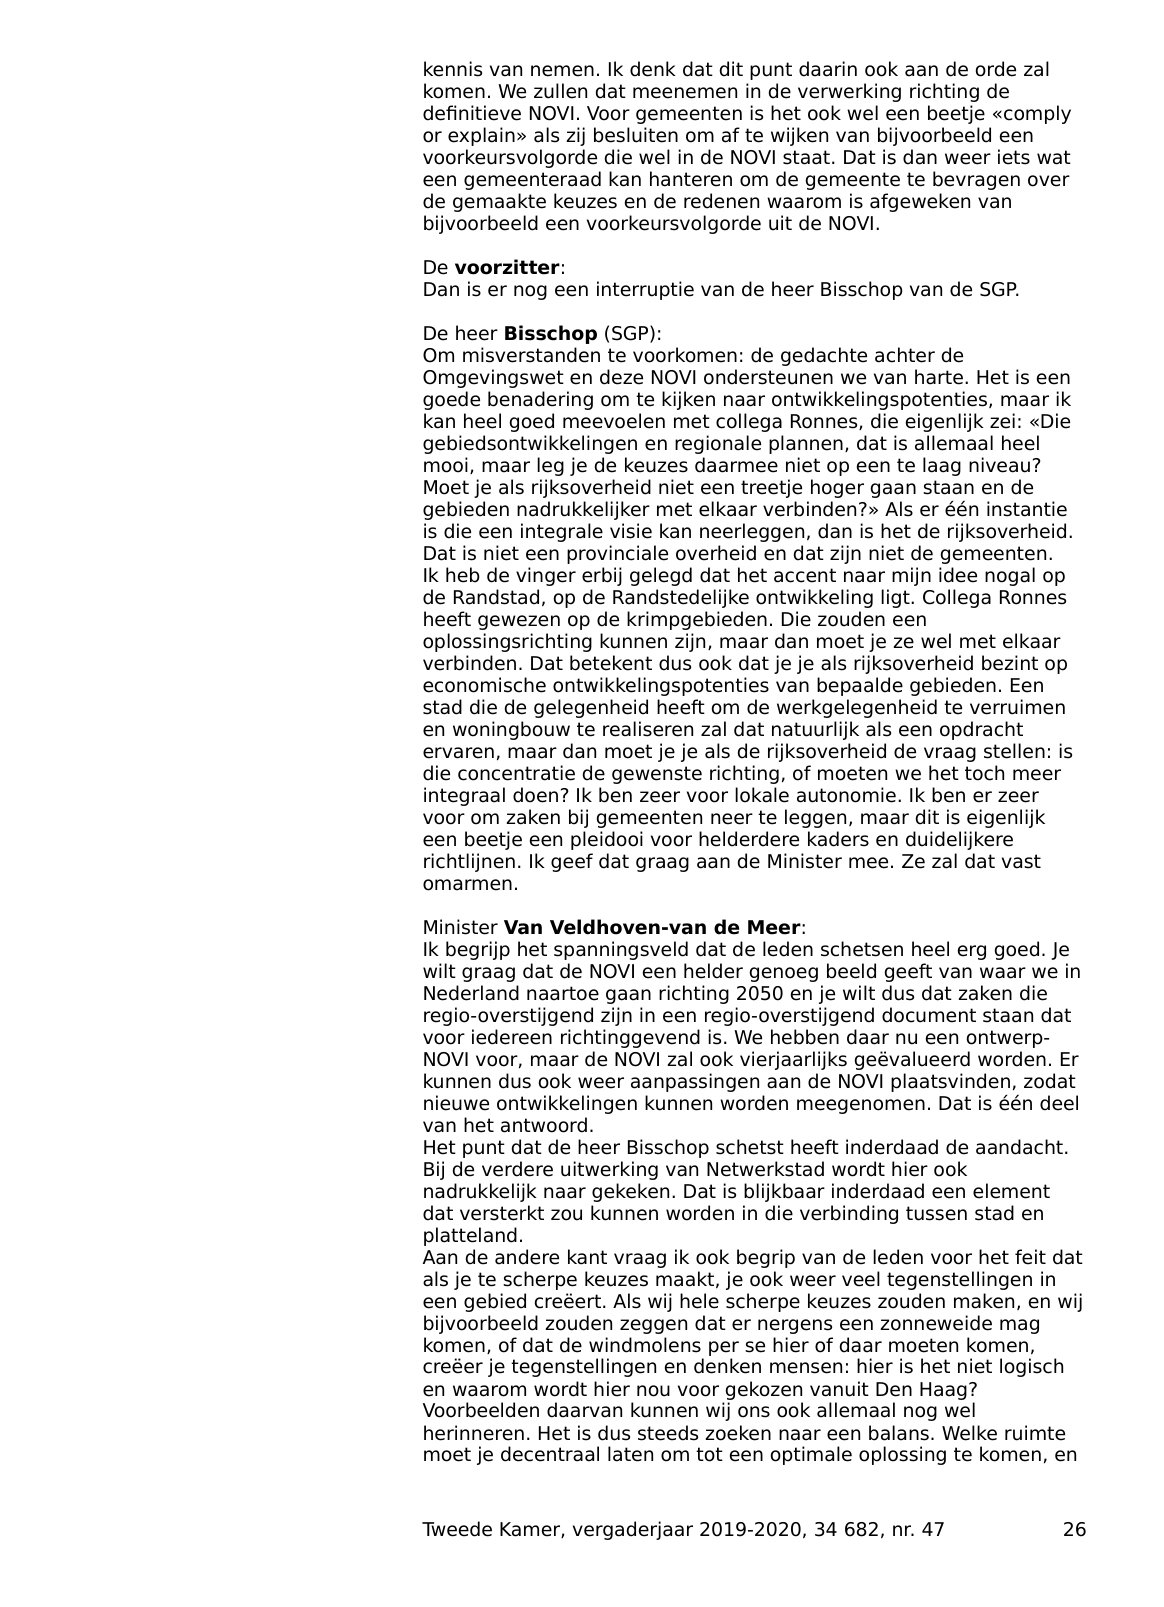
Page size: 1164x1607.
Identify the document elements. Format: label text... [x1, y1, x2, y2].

text Ik begrijp het spanningsveld dat de leden schetsen heel erg goed. Je wilt graag dat de NOVI een helder genoeg beeld geeft van waar we in Nederland naartoe gaan richting 2050 en je wilt dus dat zaken die regio-overstijgend zijn in een regio-overstijgend document staan dat voor iedereen richtinggevend is. We hebben daar nu een ontwerp-NOVI voor, maar de NOVI zal ook vierjaarlijks geëvalueerd worden. Er kunnen dus ook weer aanpassingen aan de NOVI plaatsvinden, zodat nieuwe ontwikkelingen kunnen worden meegenomen. Dat is één deel van het antwoord. [422, 939, 1087, 1137]
text Minister Van Veldhoven-van de Meer: [422, 917, 1087, 939]
text Ik heb de vinger erbij gelegd dat het accent naar mijn idee nogal op de Randstad, op de Randstedelijke ontwikkeling ligt. Collega Ronnes heeft gewezen op de krimpgebieden. Die zouden een oplossingsrichting kunnen zijn, maar dan moet je ze wel met elkaar verbinden. Dat betekent dus ook dat je je als rijksoverheid bezint op economische ontwikkelingspotenties van bepaalde gebieden. Een stad die de gelegenheid heeft om de werkgelegenheid te verruimen en woningbouw te realiseren zal dat natuurlijk als een opdracht ervaren, maar dan moet je je als de rijksoverheid de vraag stellen: is die concentratie de gewenste richting, of moeten we het toch meer integraal doen? Ik ben zeer voor lokale autonomie. Ik ben er zeer voor om zaken bij gemeenten neer te leggen, maar dit is eigenlijk een beetje een pleidooi voor helderdere kaders en duidelijkere richtlijnen. Ik geef dat graag aan de Minister mee. Ze zal dat vast omarmen. [422, 565, 1087, 895]
text De voorzitter: [422, 257, 1087, 279]
text kennis van nemen. Ik denk dat dit punt daarin ook aan de orde zal komen. We zullen dat meenemen in de verwerking richting de definitieve NOVI. Voor gemeenten is het ook wel een beetje «comply or explain» als zij besluiten om af te wijken van bijvoorbeeld een voorkeursvolgorde die wel in de NOVI staat. Dat is dan weer iets wat een gemeenteraad kan hanteren om de gemeente te bevragen over de gemaakte keuzes en de redenen waarom is afgeweken van bijvoorbeeld een voorkeursvolgorde uit de NOVI. [422, 59, 1087, 235]
text Om misverstanden te voorkomen: de gedachte achter de Omgevingswet en deze NOVI ondersteunen we van harte. Het is een goede benadering om te kijken naar ontwikkelingspotenties, maar ik kan heel goed meevoelen met collega Ronnes, die eigenlijk zei: «Die gebiedsontwikkelingen en regionale plannen, dat is allemaal heel mooi, maar leg je de keuzes daarmee niet op een te laag niveau? Moet je als rijksoverheid niet een treetje hoger gaan staan en de gebieden nadrukkelijker met elkaar verbinden?» Als er één instantie is die een integrale visie kan neerleggen, dan is het de rijksoverheid. Dat is niet een provinciale overheid en dat zijn niet de gemeenten. [422, 345, 1087, 565]
text De heer Bisschop (SGP): [422, 323, 1087, 345]
text Dan is er nog een interruptie van de heer Bisschop van de SGP. [422, 279, 1087, 301]
text Aan de andere kant vraag ik ook begrip van de leden voor het feit dat als je te scherpe keuzes maakt, je ook weer veel tegenstellingen in een gebied creëert. Als wij hele scherpe keuzes zouden maken, en wij bijvoorbeeld zouden zeggen dat er nergens een zonneweide mag komen, of dat de windmolens per se hier of daar moeten komen, creëer je tegenstellingen en denken mensen: hier is het niet logisch en waarom wordt hier nou voor gekozen vanuit Den Haag? Voorbeelden daarvan kunnen wij ons ook allemaal nog wel herinneren. Het is dus steeds zoeken naar een balans. Welke ruimte moet je decentraal laten om tot een optimale oplossing te komen, en [422, 1247, 1087, 1466]
text Het punt dat de heer Bisschop schetst heeft inderdaad de aandacht. Bij de verdere uitwerking van Netwerkstad wordt hier ook nadrukkelijk naar gekeken. Dat is blijkbaar inderdaad een element dat versterkt zou kunnen worden in die verbinding tussen stad en platteland. [422, 1137, 1087, 1247]
